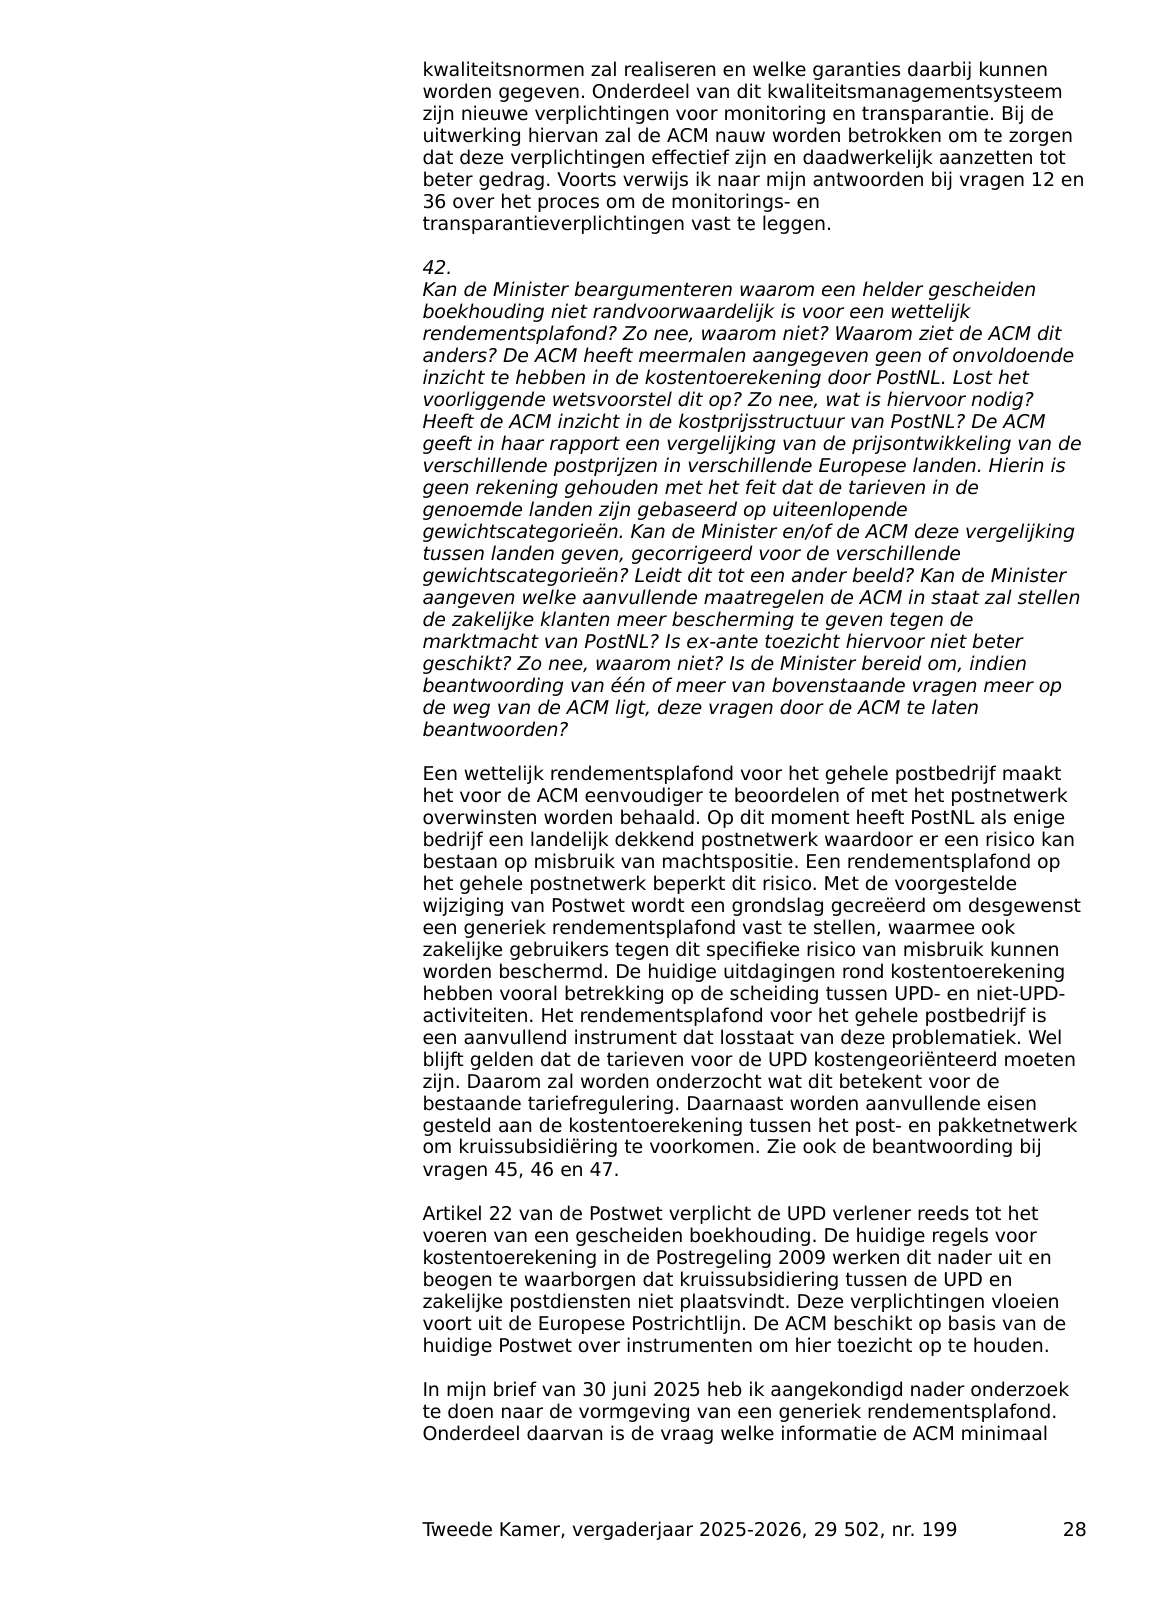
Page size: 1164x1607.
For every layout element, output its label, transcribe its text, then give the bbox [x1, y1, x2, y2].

text 42. [422, 257, 1087, 279]
text In mijn brief van 30 juni 2025 heb ik aangekondigd nader onderzoek te doen naar de vormgeving van een generiek rendementsplafond. Onderdeel daarvan is de vraag welke informatie de ACM minimaal [422, 1379, 1087, 1444]
text kwaliteitsnormen zal realiseren en welke garanties daarbij kunnen worden gegeven. Onderdeel van dit kwaliteitsmanagementsysteem zijn nieuwe verplichtingen voor monitoring en transparantie. Bij de uitwerking hiervan zal de ACM nauw worden betrokken om te zorgen dat deze verplichtingen effectief zijn en daadwerkelijk aanzetten tot beter gedrag. Voorts verwijs ik naar mijn antwoorden bij vragen 12 en 36 over het proces om de monitorings- en transparantieverplichtingen vast te leggen. [422, 59, 1087, 235]
text Een wettelijk rendementsplafond voor het gehele postbedrijf maakt het voor de ACM eenvoudiger te beoordelen of met het postnetwerk overwinsten worden behaald. Op dit moment heeft PostNL als enige bedrijf een landelijk dekkend postnetwerk waardoor er een risico kan bestaan op misbruik van machtspositie. Een rendementsplafond op het gehele postnetwerk beperkt dit risico. Met de voorgestelde wijziging van Postwet wordt een grondslag gecreëerd om desgewenst een generiek rendementsplafond vast te stellen, waarmee ook zakelijke gebruikers tegen dit specifieke risico van misbruik kunnen worden beschermd. De huidige uitdagingen rond kostentoerekening hebben vooral betrekking op de scheiding tussen UPD- en niet-UPD-activiteiten. Het rendementsplafond voor het gehele postbedrijf is een aanvullend instrument dat losstaat van deze problematiek. Wel blijft gelden dat de tarieven voor de UPD kostengeoriënteerd moeten zijn. Daarom zal worden onderzocht wat dit betekent voor de bestaande tariefregulering. Daarnaast worden aanvullende eisen gesteld aan de kostentoerekening tussen het post- en pakketnetwerk om kruissubsidiëring te voorkomen. Zie ook de beantwoording bij vragen 45, 46 en 47. [422, 763, 1087, 1180]
text Artikel 22 van de Postwet verplicht de UPD verlener reeds tot het voeren van een gescheiden boekhouding. De huidige regels voor kostentoerekening in de Postregeling 2009 werken dit nader uit en beogen te waarborgen dat kruissubsidiering tussen de UPD en zakelijke postdiensten niet plaatsvindt. Deze verplichtingen vloeien voort uit de Europese Postrichtlijn. De ACM beschikt op basis van de huidige Postwet over instrumenten om hier toezicht op te houden. [422, 1203, 1087, 1356]
text Kan de Minister beargumenteren waarom een helder gescheiden boekhouding niet randvoorwaardelijk is voor een wettelijk rendementsplafond? Zo nee, waarom niet? Waarom ziet de ACM dit anders? De ACM heeft meermalen aangegeven geen of onvoldoende inzicht te hebben in de kostentoerekening door PostNL. Lost het voorliggende wetsvoorstel dit op? Zo nee, wat is hiervoor nodig? Heeft de ACM inzicht in de kostprijsstructuur van PostNL? De ACM geeft in haar rapport een vergelijking van de prijsontwikkeling van de verschillende postprijzen in verschillende Europese landen. Hierin is geen rekening gehouden met het feit dat de tarieven in de genoemde landen zijn gebaseerd op uiteenlopende gewichtscategorieën. Kan de Minister en/of de ACM deze vergelijking tussen landen geven, gecorrigeerd voor de verschillende gewichtscategorieën? Leidt dit tot een ander beeld? Kan de Minister aangeven welke aanvullende maatregelen de ACM in staat zal stellen de zakelijke klanten meer bescherming te geven tegen de marktmacht van PostNL? Is ex-ante toezicht hiervoor niet beter geschikt? Zo nee, waarom niet? Is de Minister bereid om, indien beantwoording van één of meer van bovenstaande vragen meer op de weg van de ACM ligt, deze vragen door de ACM te laten beantwoorden? [422, 279, 1087, 741]
